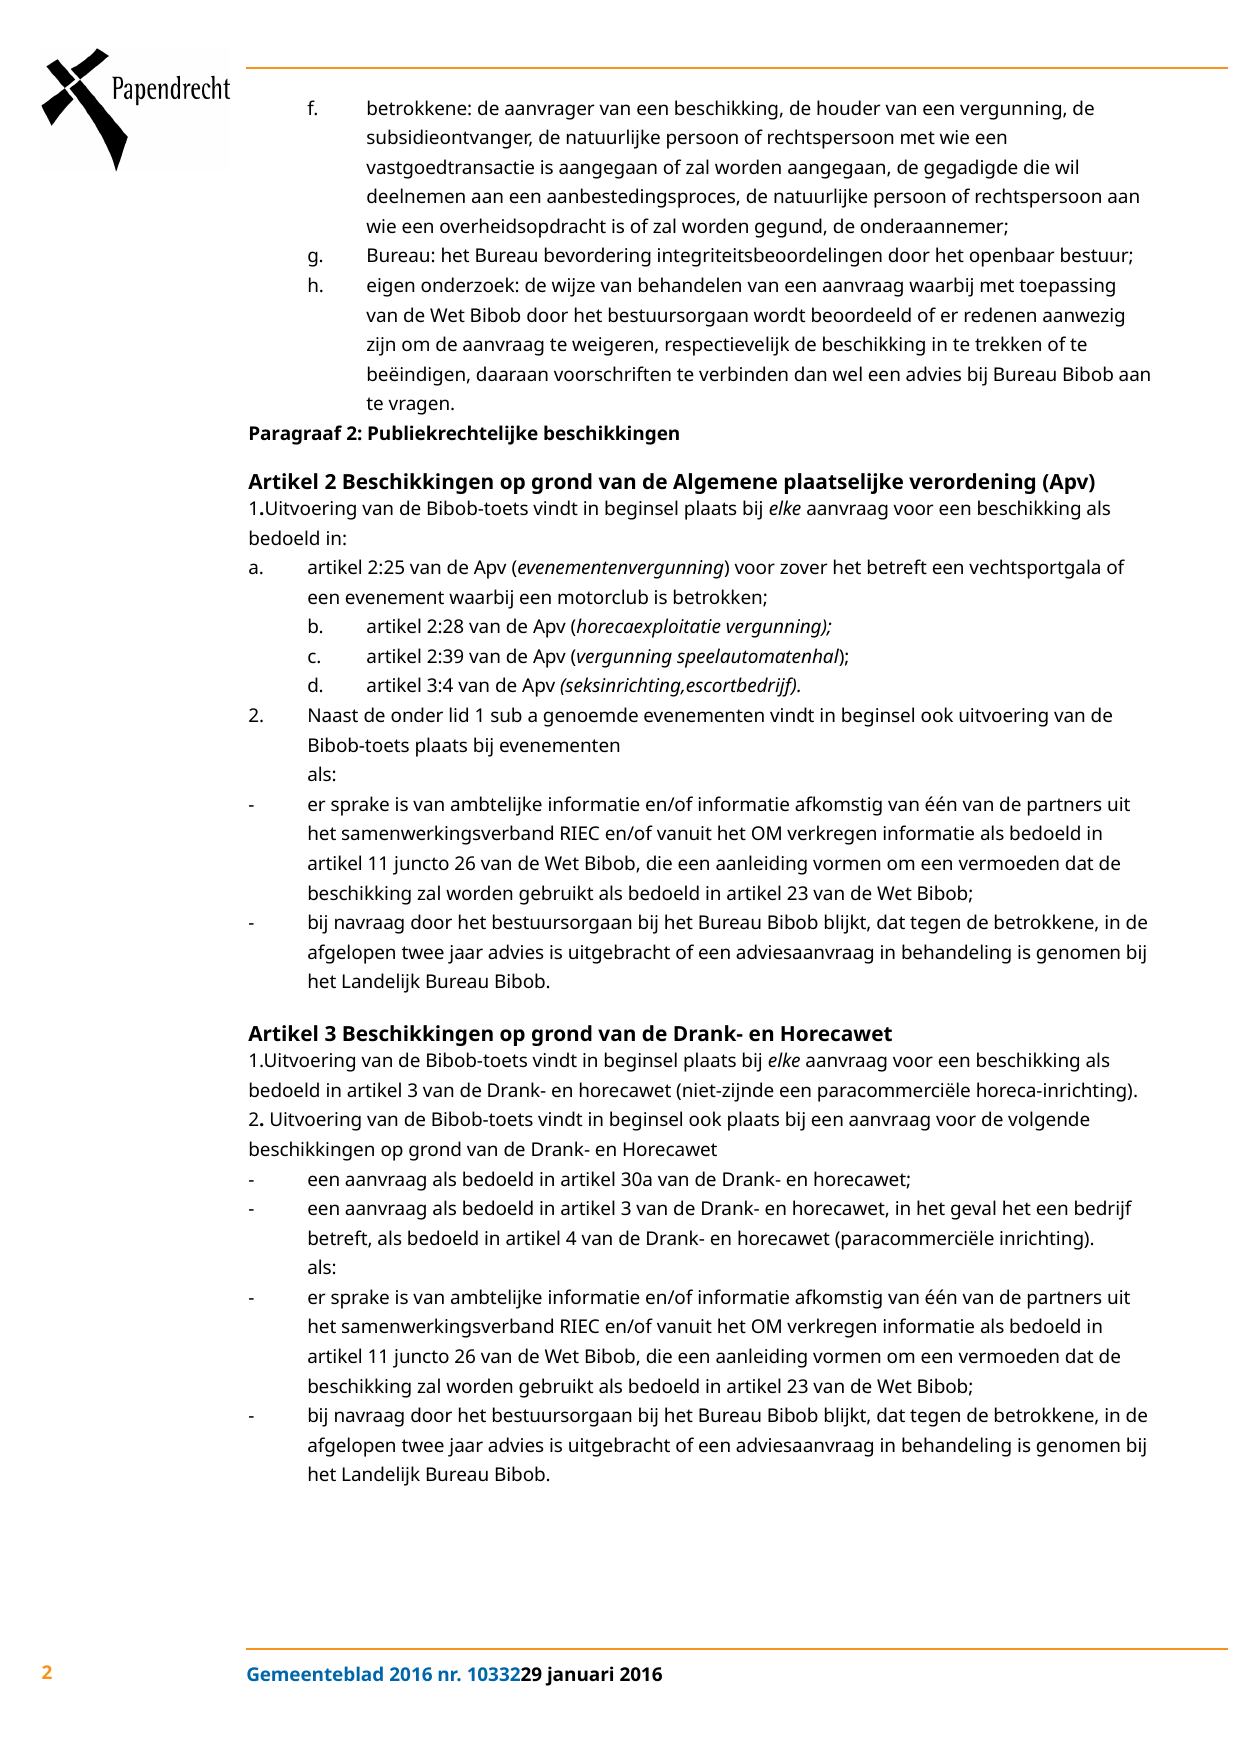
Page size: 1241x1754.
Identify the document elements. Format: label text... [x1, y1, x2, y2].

list artikel 3:4 van de Apv (seksinrichting,escortbedrijf). [307, 673, 1152, 698]
list Naast de onder lid 1 sub a genoemde evenementen vindt in beginsel ook uitvoering van de Bibob-toets plaats bij evenementen [248, 702, 1152, 758]
list artikel 2:28 van de Apv (horecaexploitatie vergunning); [307, 613, 1152, 639]
text Artikel 3 Beschikkingen op grond van de Drank- en Horecawet [248, 1019, 1152, 1047]
list als: [248, 761, 1152, 787]
list betrokkene: de aanvrager van een beschikking, de houder van een vergunning, de subsidieontvanger, de natuurlijke persoon of rechtspersoon met wie een vastgoedtransactie is aangegaan of zal worden aangegaan, de gegadigde die wil deelnemen aan een aanbestedingsproces, de natuurlijke persoon of rechtspersoon aan wie een overheidsopdracht is of zal worden gegund, de onderaannemer; [307, 95, 1152, 239]
text Artikel 2 Beschikkingen op grond van de Algemene plaatselijke verordening (Apv) [248, 467, 1152, 495]
list bij navraag door het bestuursorgaan bij het Bureau Bibob blijkt, dat tegen de betrokkene, in de afgelopen twee jaar advies is uitgebracht of een adviesaanvraag in behandeling is genomen bij het Landelijk Bureau Bibob. [248, 1402, 1152, 1487]
picture [41, 47, 231, 172]
list er sprake is van ambtelijke informatie en/of informatie afkomstig van één van de partners uit het samenwerkingsverband RIEC en/of vanuit het OM verkregen informatie als bedoeld in artikel 11 juncto 26 van de Wet Bibob, die een aanleiding vormen om een vermoeden dat de beschikking zal worden gebruikt als bedoeld in artikel 23 van de Wet Bibob; [248, 1284, 1152, 1398]
text 1.Uitvoering van de Bibob-toets vindt in beginsel plaats bij elke aanvraag voor een beschikking als bedoeld in: [248, 495, 1152, 551]
list bij navraag door het bestuursorgaan bij het Bureau Bibob blijkt, dat tegen de betrokkene, in de afgelopen twee jaar advies is uitgebracht of een adviesaanvraag in behandeling is genomen bij het Landelijk Bureau Bibob. [248, 909, 1152, 994]
list eigen onderzoek: de wijze van behandelen van een aanvraag waarbij met toepassing van de Wet Bibob door het bestuursorgaan wordt beoordeeld of er redenen aanwezig zijn om de aanvraag te weigeren, respectievelijk de beschikking in te trekken of te beëindigen, daaraan voorschriften te verbinden dan wel een advies bij Bureau Bibob aan te vragen. [307, 272, 1152, 416]
list artikel 2:39 van de Apv (vergunning speelautomatenhal); [307, 643, 1152, 669]
list er sprake is van ambtelijke informatie en/of informatie afkomstig van één van de partners uit het samenwerkingsverband RIEC en/of vanuit het OM verkregen informatie als bedoeld in artikel 11 juncto 26 van de Wet Bibob, die een aanleiding vormen om een vermoeden dat de beschikking zal worden gebruikt als bedoeld in artikel 23 van de Wet Bibob; [248, 791, 1152, 906]
text 2. Uitvoering van de Bibob-toets vindt in beginsel ook plaats bij een aanvraag voor de volgende beschikkingen op grond van de Drank- en Horecawet [248, 1107, 1152, 1162]
text 1.Uitvoering van de Bibob-toets vindt in beginsel plaats bij elke aanvraag voor een beschikking als bedoeld in artikel 3 van de Drank- en horecawet (niet-zijnde een paracommerciële horeca-inrichting). [248, 1047, 1152, 1103]
list als: [248, 1254, 1152, 1280]
list Bureau: het Bureau bevordering integriteitsbeoordelingen door het openbaar bestuur; [307, 243, 1152, 268]
text Paragraaf 2: Publiekrechtelijke beschikkingen [248, 420, 1152, 446]
list artikel 2:25 van de Apv (evenementenvergunning) voor zover het betreft een vechtsportgala of een evenement waarbij een motorclub is betrokken; [248, 554, 1152, 610]
list een aanvraag als bedoeld in artikel 3 van de Drank- en horecawet, in het geval het een bedrijf betreft, als bedoeld in artikel 4 van de Drank- en horecawet (paracommerciële inrichting). [248, 1195, 1152, 1251]
list een aanvraag als bedoeld in artikel 30a van de Drank- en horecawet; [248, 1166, 1152, 1191]
